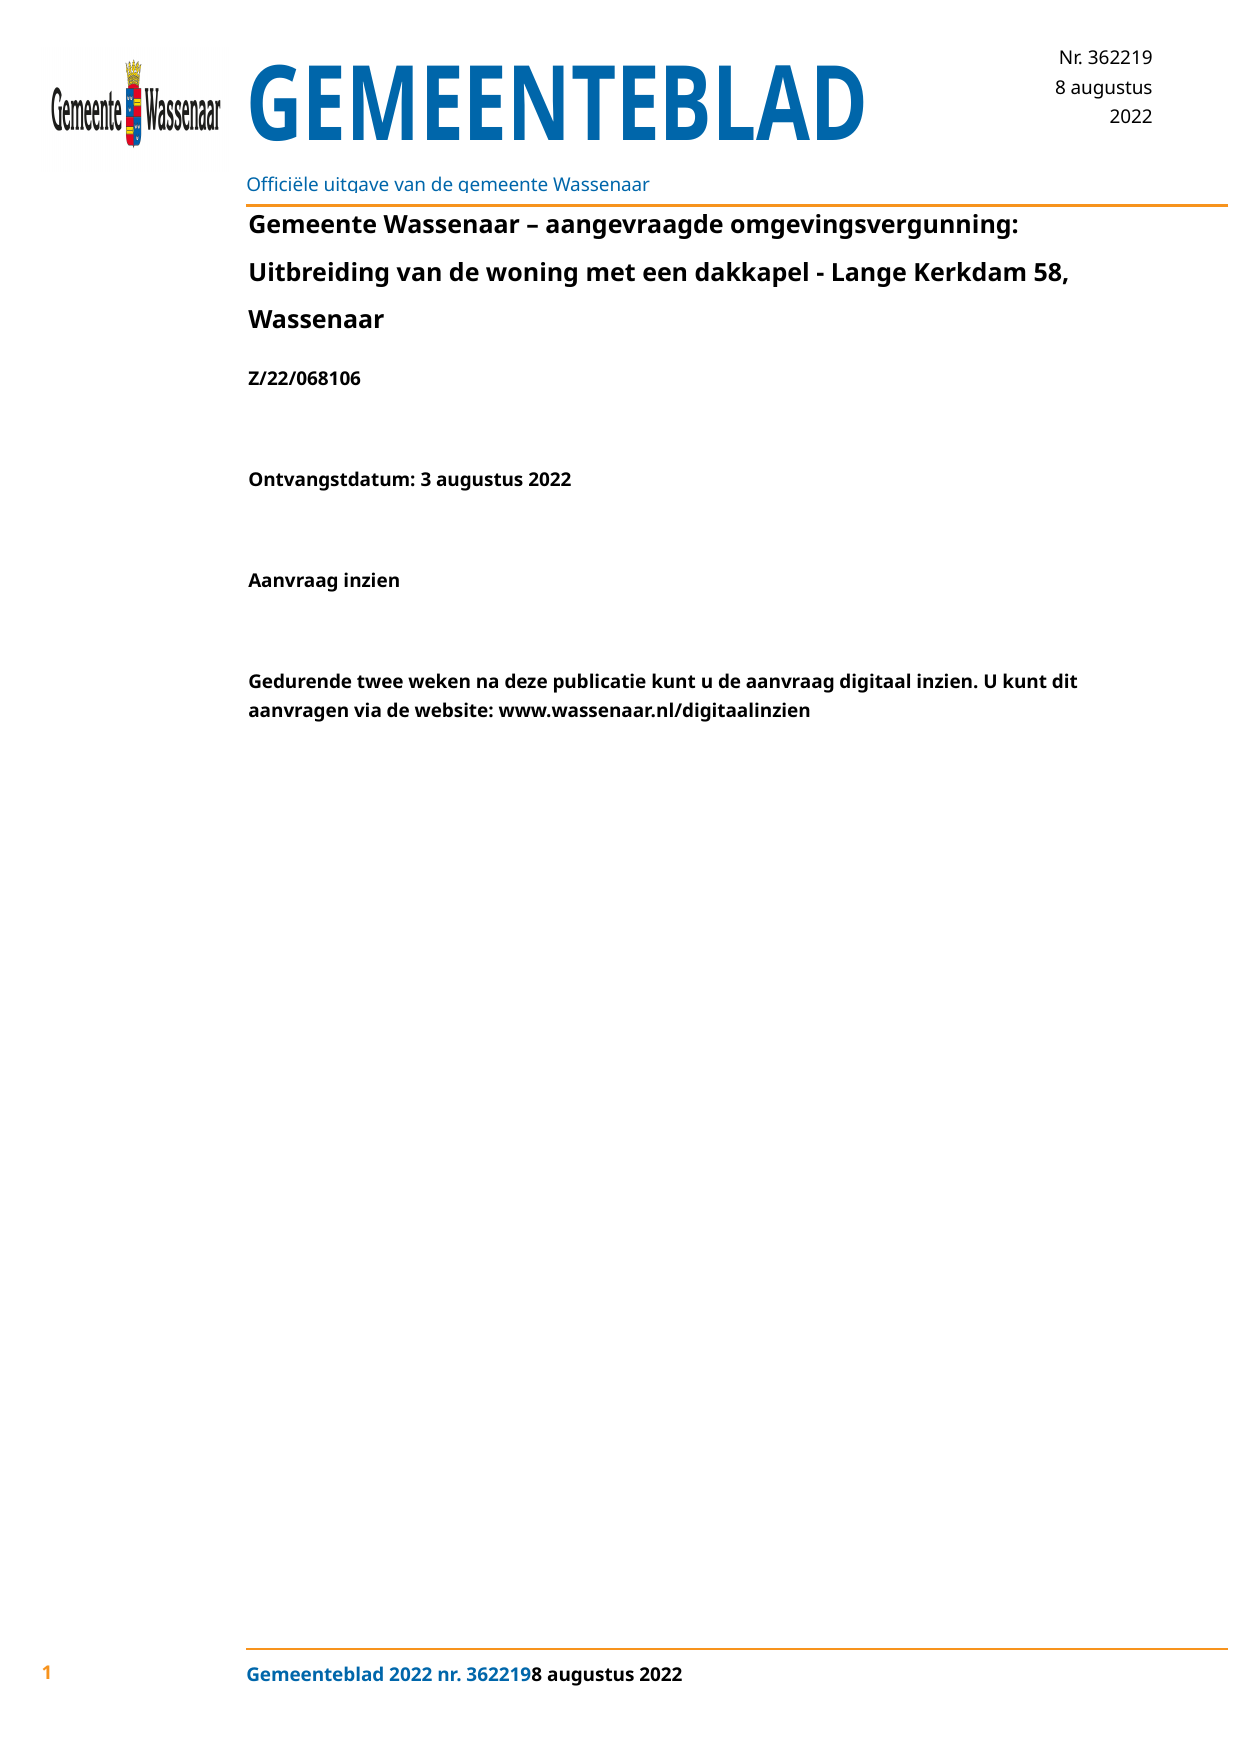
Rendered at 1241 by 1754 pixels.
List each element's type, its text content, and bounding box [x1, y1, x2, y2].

text Gemeente Wassenaar – aangevraagde omgevingsvergunning: Uitbreiding van de woning met een dakkapel - Lange Kerkdam 58, Wassenaar [248, 207, 1152, 336]
text Z/22/068106 [248, 366, 1152, 391]
text Gedurende twee weken na deze publicatie kunt u de aanvraag digitaal inzien. U kunt dit aanvragen via de website: www.wassenaar.nl/digitaalinzien [248, 668, 1152, 723]
text Ontvangstdatum: 3 augustus 2022 [248, 466, 1152, 492]
picture [41, 47, 231, 172]
text Aanvraag inzien [248, 567, 1152, 593]
